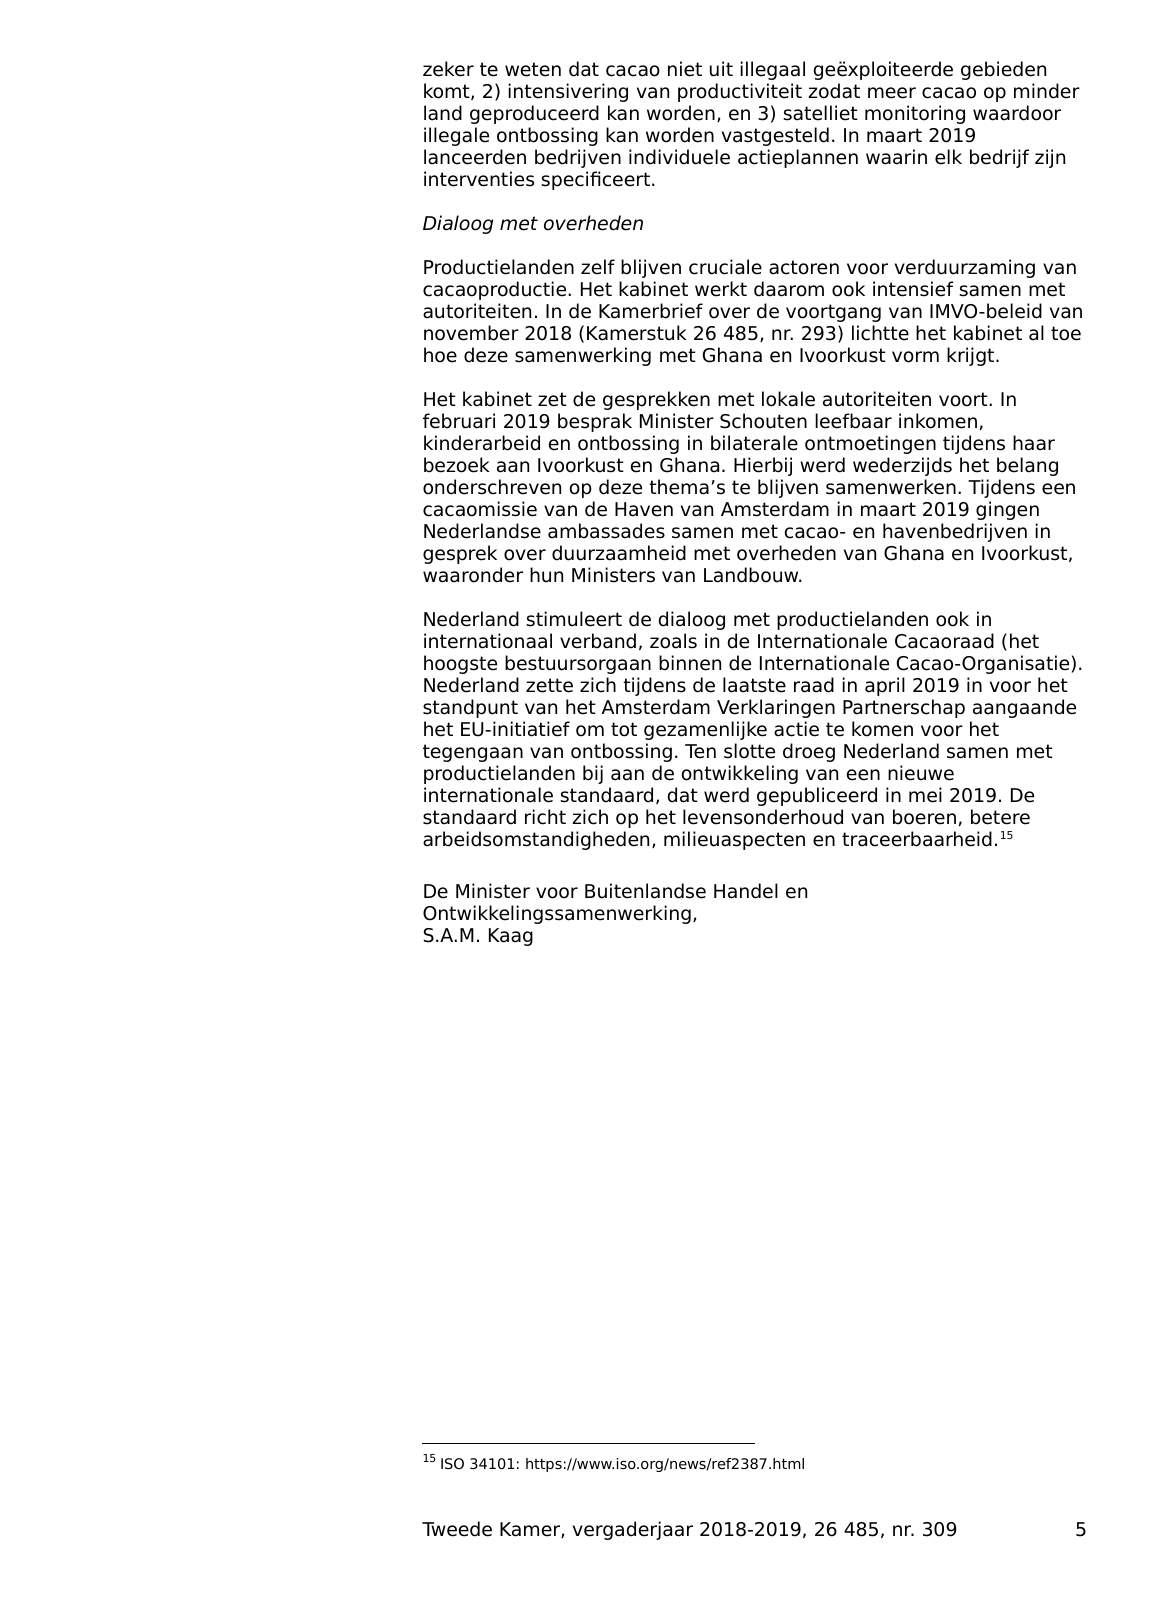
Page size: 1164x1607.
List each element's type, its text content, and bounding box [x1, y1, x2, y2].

text Nederland stimuleert de dialoog met productielanden ook in internationaal verband, zoals in de Internationale Cacaoraad (het hoogste bestuursorgaan binnen de Internationale Cacao-Organisatie). Nederland zette zich tijdens de laatste raad in april 2019 in voor het standpunt van het Amsterdam Verklaringen Partnerschap aangaande het EU-initiatief om tot gezamenlijke actie te komen voor het tegengaan van ontbossing. Ten slotte droeg Nederland samen met productielanden bij aan de ontwikkeling van een nieuwe internationale standaard, dat werd gepubliceerd in mei 2019. De standaard richt zich op het levensonderhoud van boeren, betere arbeidsomstandigheden, milieuaspecten en traceerbaarheid. [422, 609, 1087, 851]
text zeker te weten dat cacao niet uit illegaal geëxploiteerde gebieden komt, 2) intensivering van productiviteit zodat meer cacao op minder land geproduceerd kan worden, en 3) satelliet monitoring waardoor illegale ontbossing kan worden vastgesteld. In maart 2019 lanceerden bedrijven individuele actieplannen waarin elk bedrijf zijn interventies specificeert. [422, 59, 1087, 191]
text De Minister voor Buitenlandse Handel en Ontwikkelingssamenwerking, S.A.M. Kaag [422, 881, 1087, 947]
text Productielanden zelf blijven cruciale actoren voor verduurzaming van cacaoproductie. Het kabinet werkt daarom ook intensief samen met autoriteiten. In de Kamerbrief over de voortgang van IMVO-beleid van november 2018 (Kamerstuk 26 485, nr. 293) lichtte het kabinet al toe hoe deze samenwerking met Ghana en Ivoorkust vorm krijgt. [422, 257, 1087, 367]
subtitle Dialoog met overheden [422, 213, 1087, 235]
text ISO 34101: https://www.iso.org/news/ref2387.html [422, 1452, 1087, 1474]
text Het kabinet zet de gesprekken met lokale autoriteiten voort. In februari 2019 besprak Minister Schouten leefbaar inkomen, kinderarbeid en ontbossing in bilaterale ontmoetingen tijdens haar bezoek aan Ivoorkust en Ghana. Hierbij werd wederzijds het belang onderschreven op deze thema’s te blijven samenwerken. Tijdens een cacaomissie van de Haven van Amsterdam in maart 2019 gingen Nederlandse ambassades samen met cacao- en havenbedrijven in gesprek over duurzaamheid met overheden van Ghana en Ivoorkust, waaronder hun Ministers van Landbouw. [422, 389, 1087, 587]
